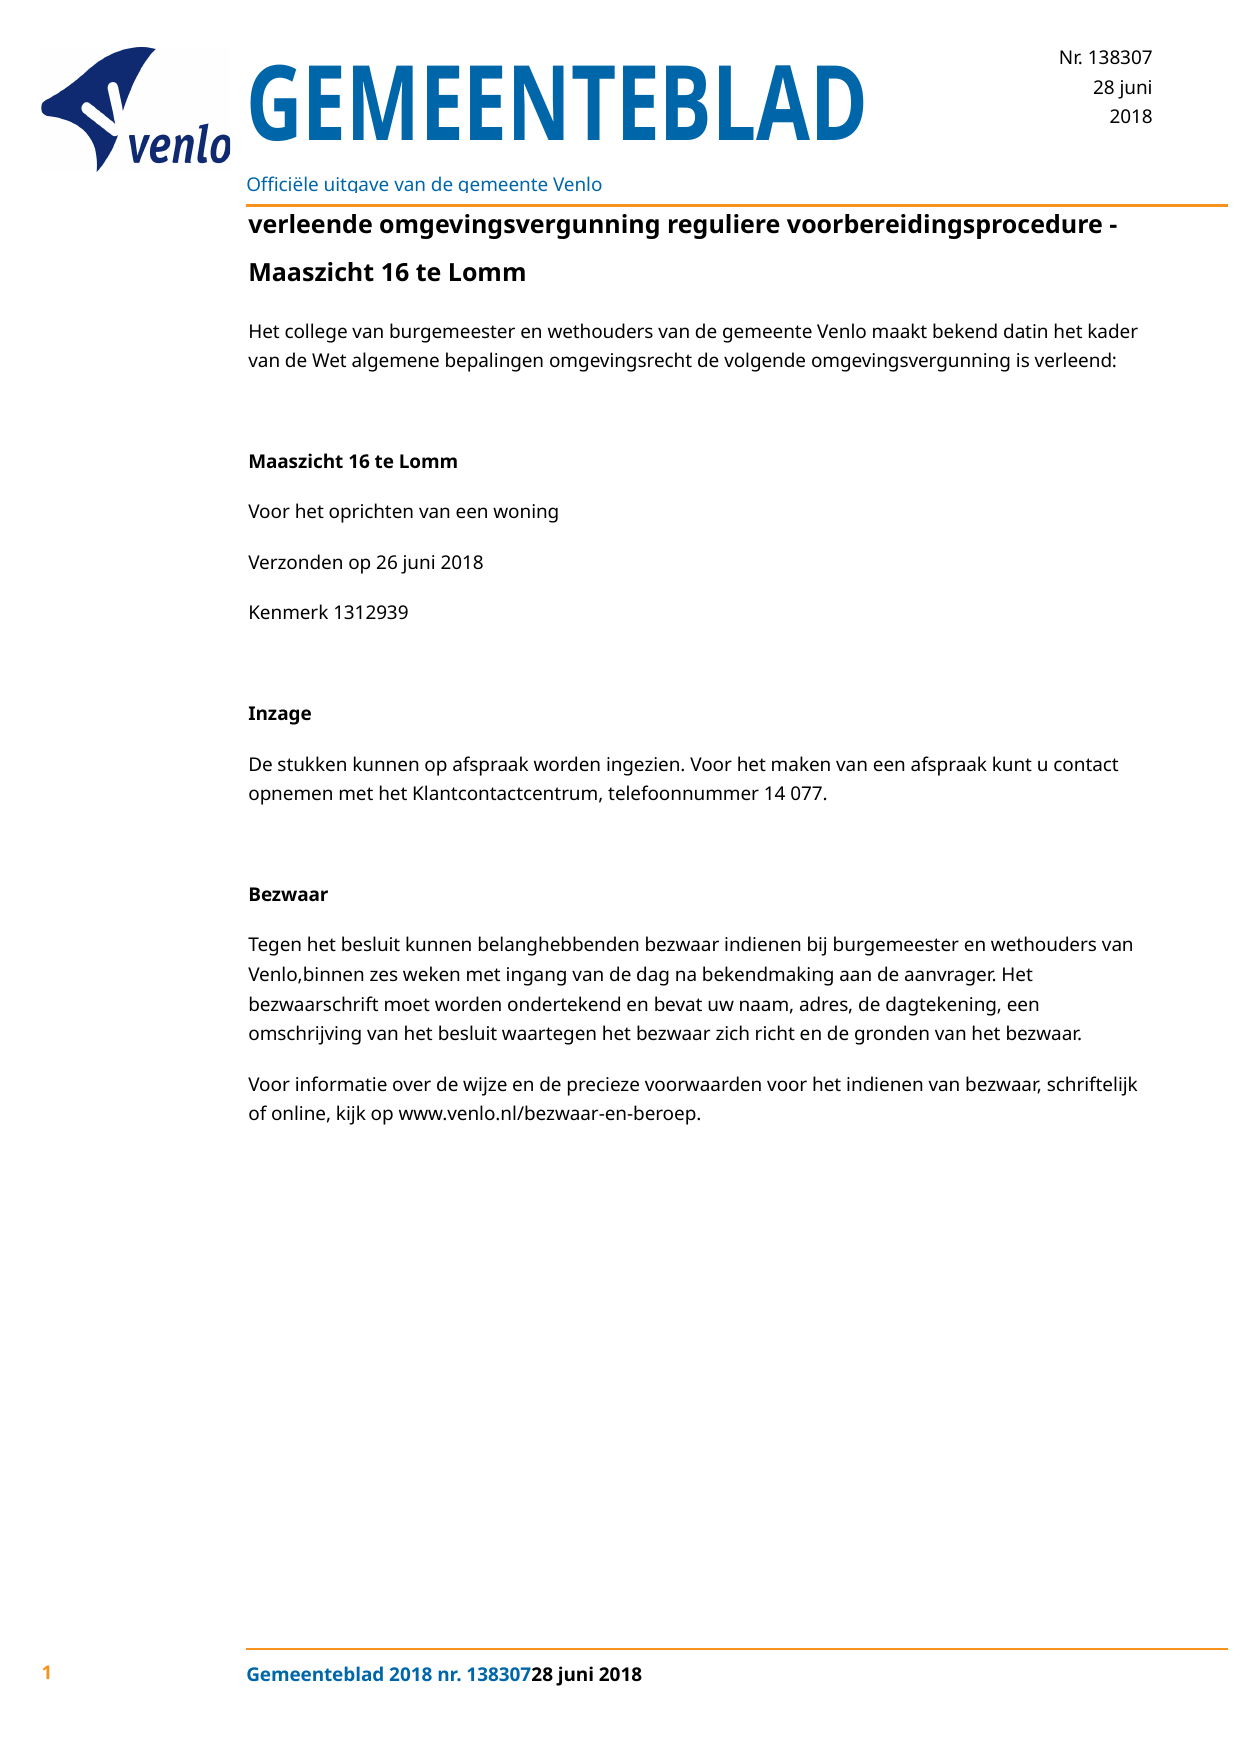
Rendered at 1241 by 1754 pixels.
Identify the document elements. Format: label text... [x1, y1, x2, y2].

text Voor het oprichten van een woning [248, 499, 1152, 524]
text Bezwaar [248, 881, 1152, 907]
text Het college van burgemeester en wethouders van de gemeente Venlo maakt bekend datin het kader van de Wet algemene bepalingen omgevingsrecht de volgende omgevingsvergunning is verleend: [248, 318, 1152, 373]
text Inzage [248, 700, 1152, 726]
picture [41, 47, 231, 172]
text Verzonden op 26 juni 2018 [248, 549, 1152, 575]
text verleende omgevingsvergunning reguliere voorbereidingsprocedure - Maaszicht 16 te Lomm [248, 207, 1152, 288]
text Kenmerk 1312939 [248, 599, 1152, 625]
text Tegen het besluit kunnen belanghebbenden bezwaar indienen bij burgemeester en wethouders van Venlo,binnen zes weken met ingang van de dag na bekendmaking aan de aanvrager. Het bezwaarschrift moet worden ondertekend en bevat uw naam, adres, de dagtekening, een omschrijving van het besluit waartegen het bezwaar zich richt en de gronden van het bezwaar. [248, 932, 1152, 1046]
text Maaszicht 16 te Lomm [248, 448, 1152, 474]
text De stukken kunnen op afspraak worden ingezien. Voor het maken van een afspraak kunt u contact opnemen met het Klantcontactcentrum, telefoonnummer 14 077. [248, 751, 1152, 806]
text Voor informatie over de wijze en de precieze voorwaarden voor het indienen van bezwaar, schriftelijk of online, kijk op www.venlo.nl/bezwaar-en-beroep. [248, 1071, 1152, 1126]
